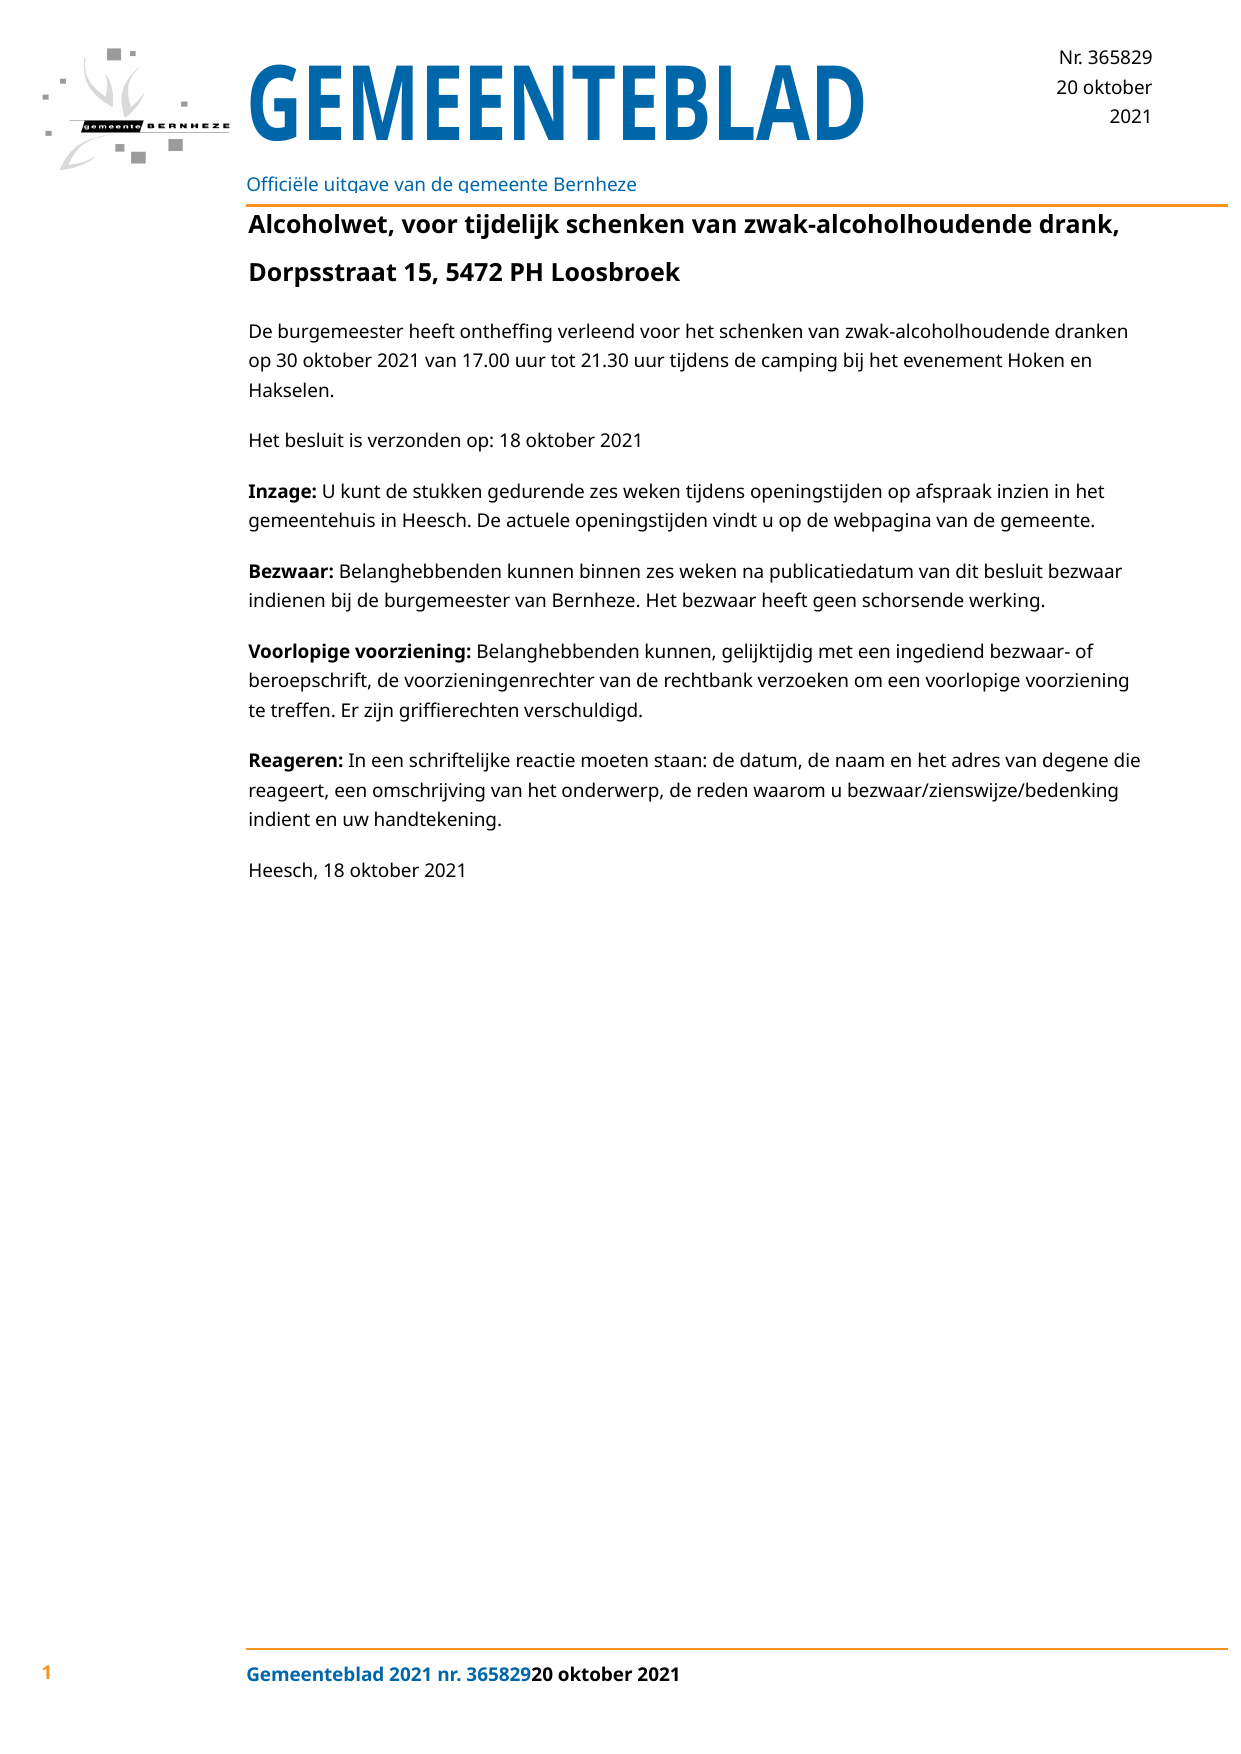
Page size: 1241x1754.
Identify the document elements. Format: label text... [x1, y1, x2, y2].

picture [41, 47, 231, 172]
text Reageren: In een schriftelijke reactie moeten staan: de datum, de naam en het adres van degene die reageert, een omschrijving van het onderwerp, de reden waarom u bezwaar/zienswijze/bedenking indient en uw handtekening. [248, 747, 1152, 832]
text Voorlopige voorziening: Belanghebbenden kunnen, gelijktijdig met een ingediend bezwaar- of beroepschrift, de voorzieningenrechter van de rechtbank verzoeken om een voorlopige voorziening te treffen. Er zijn griffierechten verschuldigd. [248, 638, 1152, 723]
text Bezwaar: Belanghebbenden kunnen binnen zes weken na publicatiedatum van dit besluit bezwaar indienen bij de burgemeester van Bernheze. Het bezwaar heeft geen schorsende werking. [248, 558, 1152, 613]
text Heesch, 18 oktober 2021 [248, 857, 1152, 883]
text De burgemeester heeft ontheffing verleend voor het schenken van zwak-alcoholhoudende dranken op 30 oktober 2021 van 17.00 uur tot 21.30 uur tijdens de camping bij het evenement Hoken en Hakselen. [248, 318, 1152, 403]
text Het besluit is verzonden op: 18 oktober 2021 [248, 427, 1152, 453]
text Alcoholwet, voor tijdelijk schenken van zwak-alcoholhoudende drank, Dorpsstraat 15, 5472 PH Loosbroek [248, 207, 1152, 288]
text Inzage: U kunt de stukken gedurende zes weken tijdens openingstijden op afspraak inzien in het gemeentehuis in Heesch. De actuele openingstijden vindt u op de webpagina van de gemeente. [248, 478, 1152, 533]
